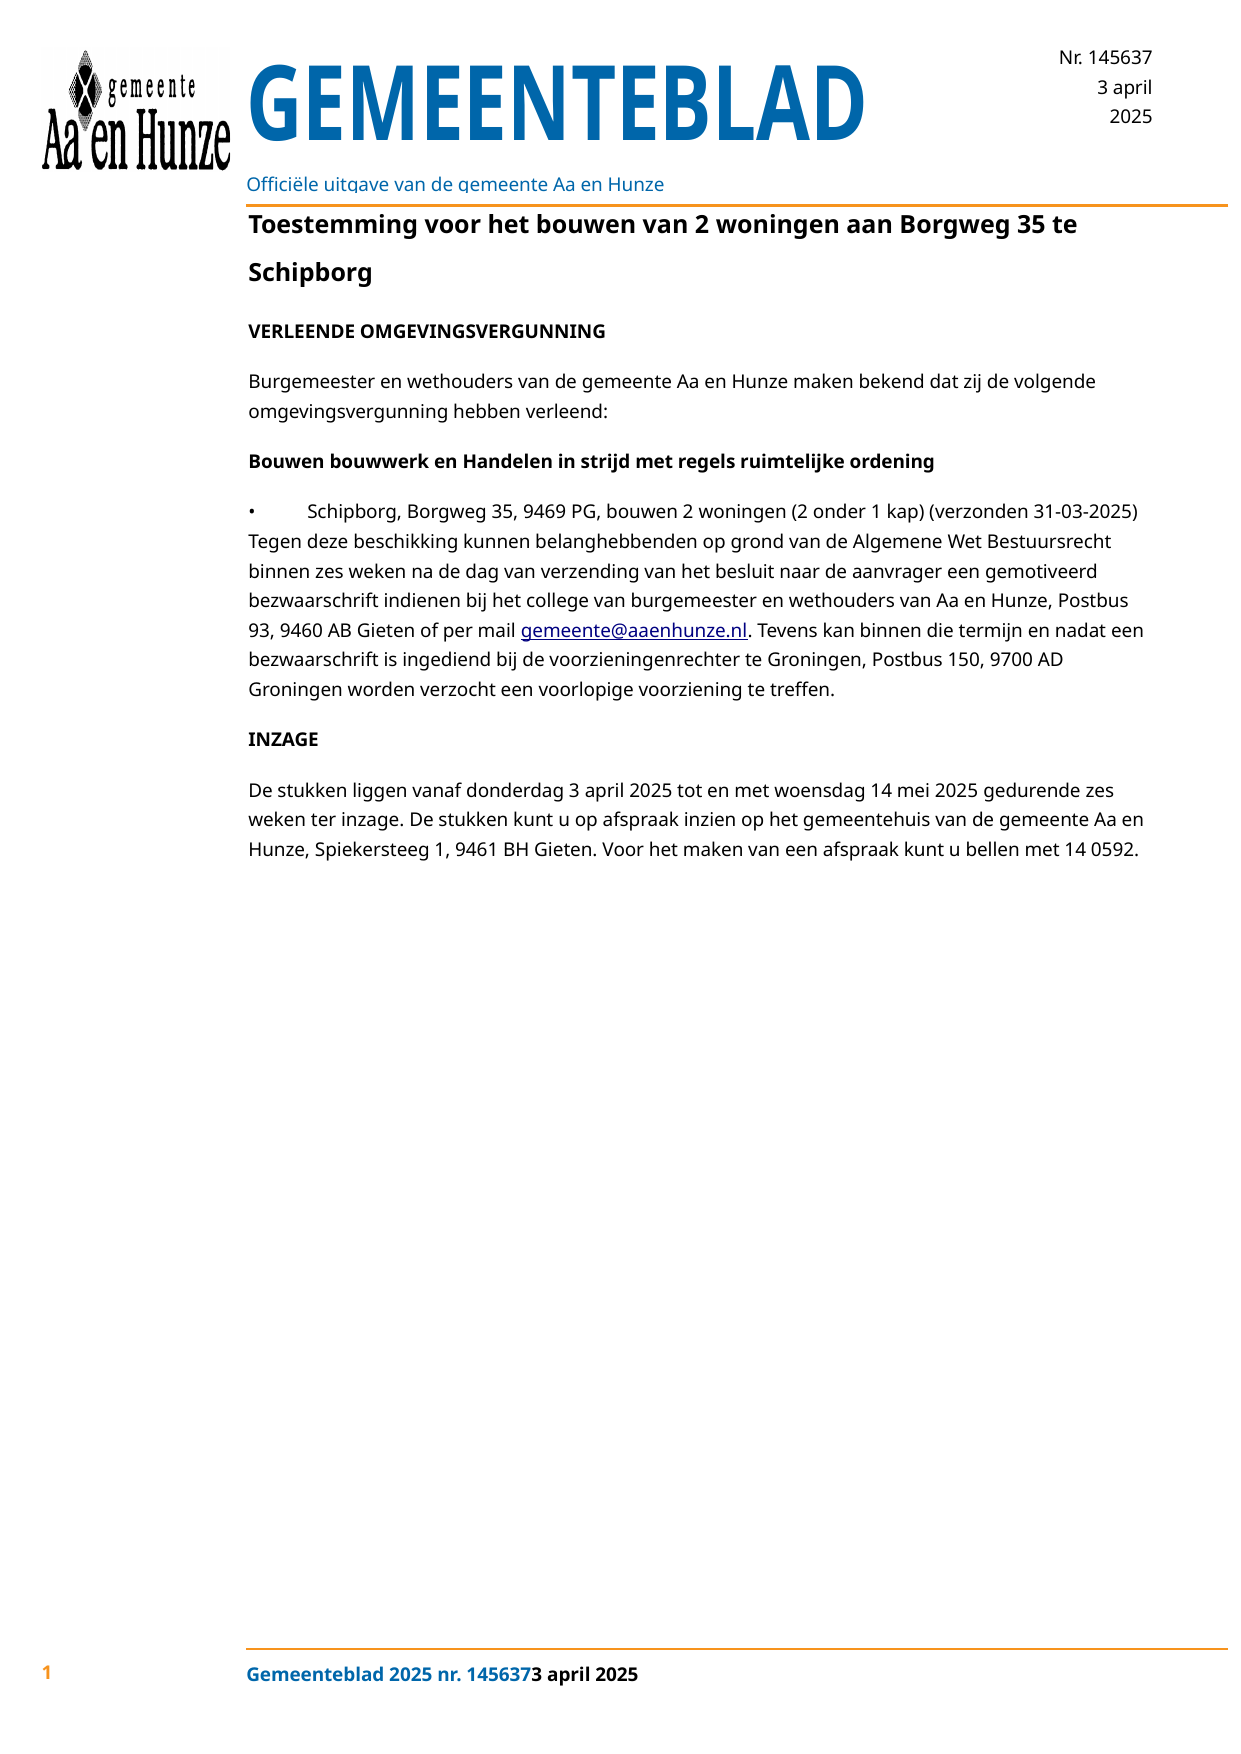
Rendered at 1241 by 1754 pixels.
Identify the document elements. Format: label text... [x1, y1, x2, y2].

text Burgemeester en wethouders van de gemeente Aa en Hunze maken bekend dat zij de volgende omgevingsvergunning hebben verleend: [248, 368, 1152, 424]
text INZAGE [248, 727, 1152, 752]
text Tegen deze beschikking kunnen belanghebbenden op grond van de Algemene Wet Bestuursrecht binnen zes weken na de dag van verzending van het besluit naar de aanvrager een gemotiveerd bezwaarschrift indienen bij het college van burgemeester en wethouders van Aa en Hunze, Postbus 93, 9460 AB Gieten of per mail gemeente@aaenhunze.nl. Tevens kan binnen die termijn en nadat een bezwaarschrift is ingediend bij de voorzieningenrechter te Groningen, Postbus 150, 9700 AD Groningen worden verzocht een voorlopige voorziening te treffen. [248, 528, 1152, 702]
text Bouwen bouwwerk en Handelen in strijd met regels ruimtelijke ordening [248, 448, 1152, 474]
list Schipborg, Borgweg 35, 9469 PG, bouwen 2 woningen (2 onder 1 kap) (verzonden 31-03-2025) [248, 499, 1152, 524]
picture [41, 47, 231, 172]
text VERLEENDE OMGEVINGSVERGUNNING [248, 318, 1152, 344]
text Toestemming voor het bouwen van 2 woningen aan Borgweg 35 te Schipborg [248, 207, 1152, 288]
text De stukken liggen vanaf donderdag 3 april 2025 tot en met woensdag 14 mei 2025 gedurende zes weken ter inzage. De stukken kunt u op afspraak inzien op het gemeentehuis van de gemeente Aa en Hunze, Spiekersteeg 1, 9461 BH Gieten. Voor het maken van een afspraak kunt u bellen met 14 0592. [248, 777, 1152, 862]
